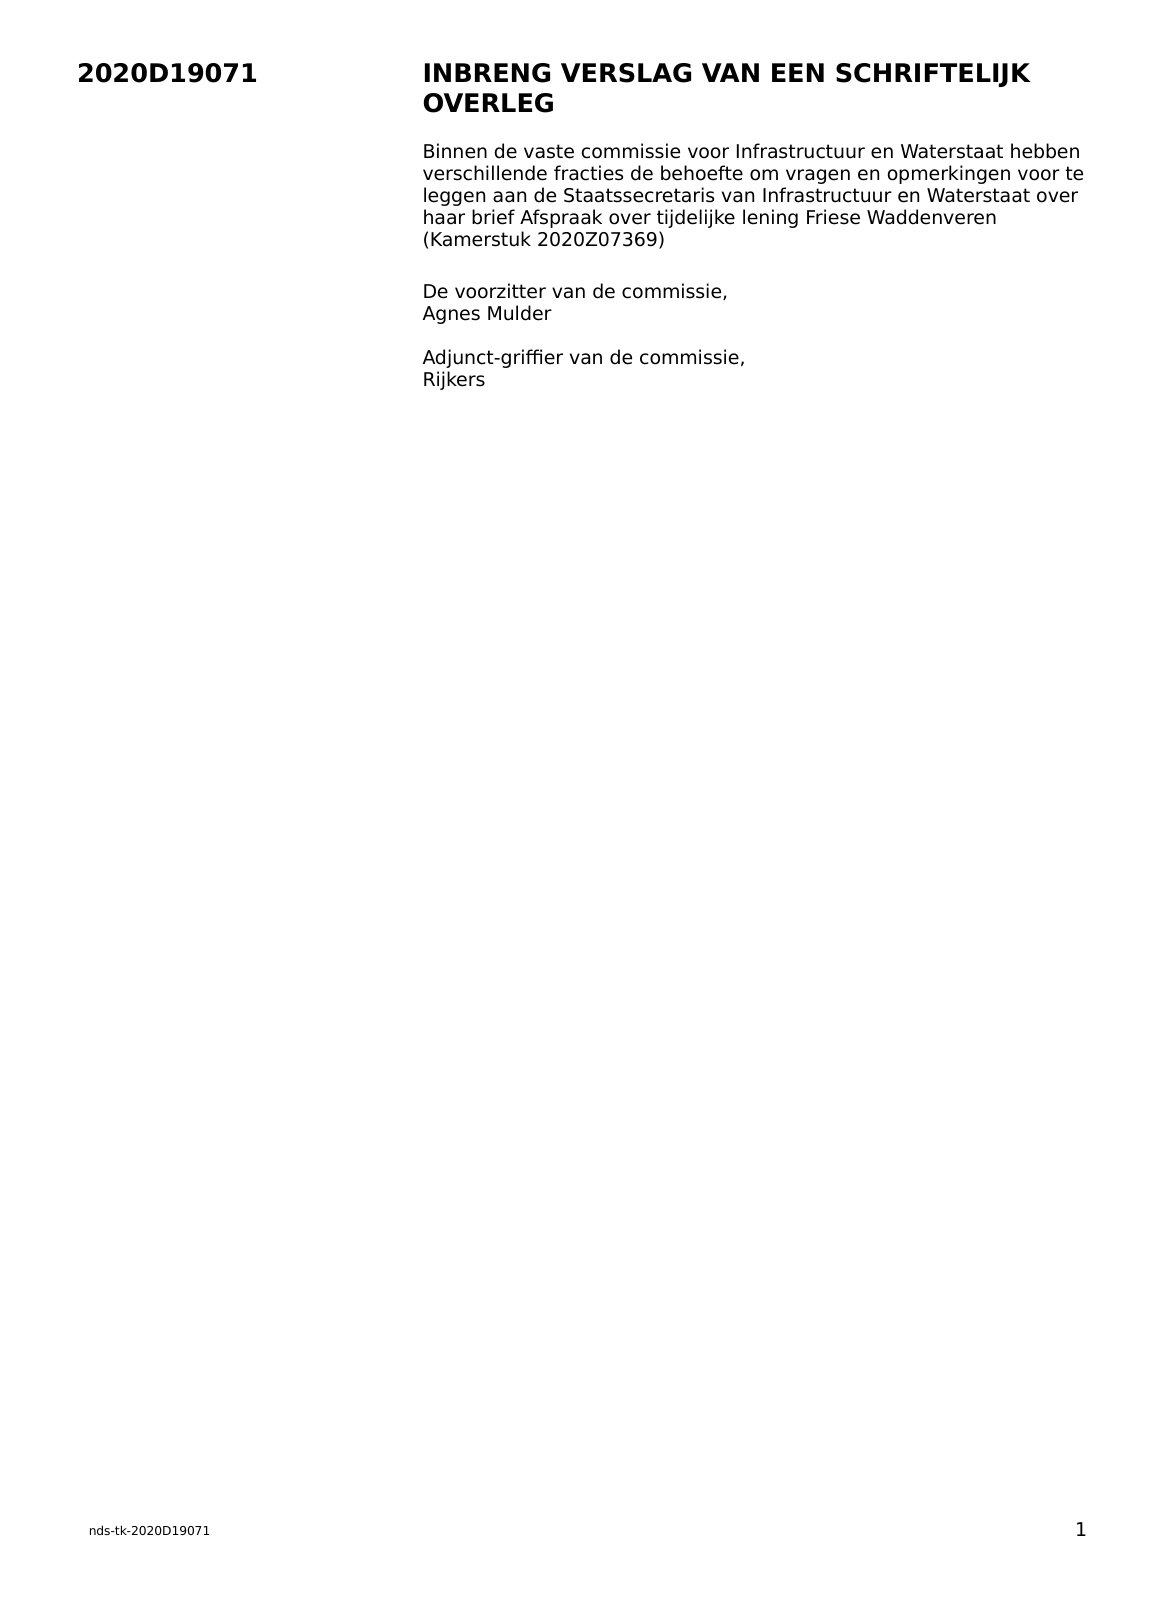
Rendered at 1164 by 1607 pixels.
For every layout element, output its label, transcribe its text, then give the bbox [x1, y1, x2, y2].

text De voorzitter van de commissie, Agnes Mulder [422, 281, 1087, 324]
text Binnen de vaste commissie voor Infrastructuur en Waterstaat hebben verschillende fracties de behoefte om vragen en opmerkingen voor te leggen aan de Staatssecretaris van Infrastructuur en Waterstaat over haar brief Afspraak over tijdelijke lening Friese Waddenveren (Kamerstuk 2020Z07369) [422, 141, 1087, 251]
text 2020D19071 INBRENG VERSLAG VAN EEN SCHRIFTELIJK OVERLEG [77, 59, 1087, 118]
text Adjunct-griffier van de commissie, Rijkers [422, 347, 1087, 391]
text nds-tk-2020D19071 [88, 1524, 323, 1538]
